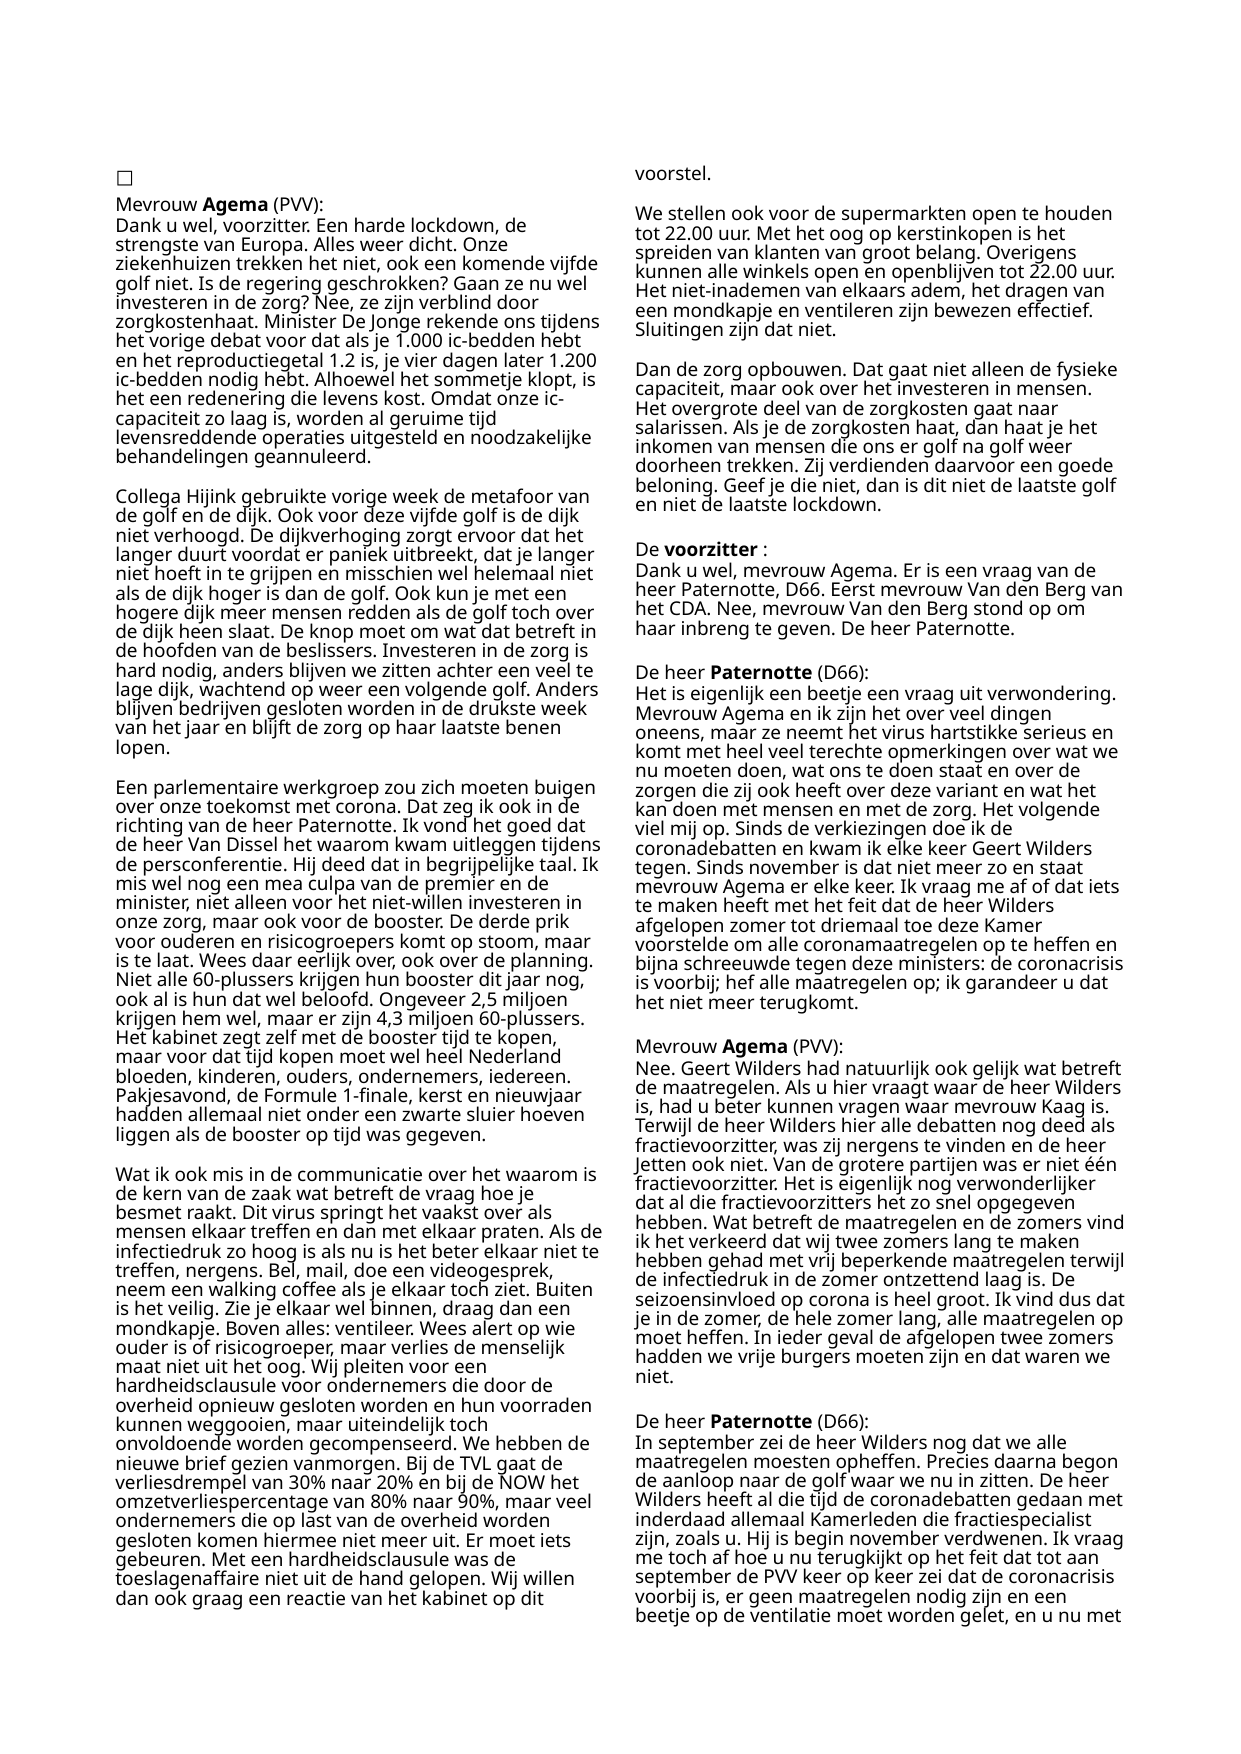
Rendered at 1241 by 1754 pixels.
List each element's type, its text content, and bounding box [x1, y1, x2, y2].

text Collega Hijink gebruikte vorige week de metafoor van de golf en de dijk. Ook voor deze vijfde golf is de dijk niet verhoogd. De dijkverhoging zorgt ervoor dat het langer duurt voordat er paniek uitbreekt, dat je langer niet hoeft in te grijpen en misschien wel helemaal niet als de dijk hoger is dan de golf. Ook kun je met een hogere dijk meer mensen redden als de golf toch over de dijk heen slaat. De knop moet om wat dat betreft in de hoofden van de beslissers. Investeren in de zorg is hard nodig, anders blijven we zitten achter een veel te lage dijk, wachtend op weer een volgende golf. Anders blijven bedrijven gesloten worden in de drukste week van het jaar en blijft de zorg op haar laatste benen lopen. [115, 488, 605, 758]
text Een parlementaire werkgroep zou zich moeten buigen over onze toekomst met corona. Dat zeg ik ook in de richting van de heer Paternotte. Ik vond het goed dat de heer Van Dissel het waarom kwam uitleggen tijdens de persconferentie. Hij deed dat in begrijpelijke taal. Ik mis wel nog een mea culpa van de premier en de minister, niet alleen voor het niet-willen investeren in onze zorg, maar ook voor de booster. De derde prik voor ouderen en risicogroepers komt op stoom, maar is te laat. Wees daar eerlijk over, ook over de planning. Niet alle 60-plussers krijgen hun booster dit jaar nog, ook al is hun dat wel beloofd. Ongeveer 2,5 miljoen krijgen hem wel, maar er zijn 4,3 miljoen 60-plussers. Het kabinet zegt zelf met de booster tijd te kopen, maar voor dat tijd kopen moet wel heel Nederland bloeden, kinderen, ouders, ondernemers, iedereen. Pakjesavond, de Formule 1-finale, kerst en nieuwjaar hadden allemaal niet onder een zwarte sluier hoeven liggen als de booster op tijd was gegeven. [115, 779, 605, 1145]
text Dank u wel, mevrouw Agema. Er is een vraag van de heer Paternotte, D66. Eerst mevrouw Van den Berg van het CDA. Nee, mevrouw Van den Berg stond op om haar inbreng te geven. De heer Paternotte. [635, 562, 1125, 639]
text Nee. Geert Wilders had natuurlijk ook gelijk wat betreft de maatregelen. Als u hier vraagt waar de heer Wilders is, had u beter kunnen vragen waar mevrouw Kaag is. Terwijl de heer Wilders hier alle debatten nog deed als fractievoorzitter, was zij nergens te vinden en de heer Jetten ook niet. Van de grotere partijen was er niet één fractievoorzitter. Het is eigenlijk nog verwonderlijker dat al die fractievoorzitters het zo snel opgegeven hebben. Wat betreft de maatregelen en de zomers vind ik het verkeerd dat wij twee zomers lang te maken hebben gehad met vrij beperkende maatregelen terwijl de infectiedruk in de zomer ontzettend laag is. De seizoensinvloed op corona is heel groot. Ik vind dus dat je in de zomer, de hele zomer lang, alle maatregelen op moet heffen. In ieder geval de afgelopen twee zomers hadden we vrije burgers moeten zijn en dat waren we niet. [635, 1059, 1125, 1387]
text In september zei de heer Wilders nog dat we alle maatregelen moesten opheffen. Precies daarna begon de aanloop naar de golf waar we nu in zitten. De heer Wilders heeft al die tijd de coronadebatten gedaan met inderdaad allemaal Kamerleden die fractiespecialist zijn, zoals u. Hij is begin november verdwenen. Ik vraag me toch af hoe u nu terugkijkt op het feit dat tot aan september de PVV keer op keer zei dat de coronacrisis voorbij is, er geen maatregelen nodig zijn en een beetje op de ventilatie moet worden gelet, en u nu met [635, 1434, 1125, 1626]
text Wat ik ook mis in de communicatie over het waarom is de kern van de zaak wat betreft de vraag hoe je besmet raakt. Dit virus springt het vaakst over als mensen elkaar treffen en dan met elkaar praten. Als de infectiedruk zo hoog is als nu is het beter elkaar niet te treffen, nergens. Bel, mail, doe een videogesprek, neem een walking coffee als je elkaar toch ziet. Buiten is het veilig. Zie je elkaar wel binnen, draag dan een mondkapje. Boven alles: ventileer. Wees alert op wie ouder is of risicogroeper, maar verlies de menselijk maat niet uit het oog. Wij pleiten voor een hardheidsclausule voor ondernemers die door de overheid opnieuw gesloten worden en hun voorraden kunnen weggooien, maar uiteindelijk toch onvoldoende worden gecompenseerd. We hebben de nieuwe brief gezien vanmorgen. Bij de TVL gaat de verliesdrempel van 30% naar 20% en bij de NOW het omzetverliespercentage van 80% naar 90%, maar veel ondernemers die op last van de overheid worden gesloten komen hiermee niet meer uit. Er moet iets gebeuren. Met een hardheidsclausule was de toeslagenaffaire niet uit de hand gelopen. Wij willen dan ook graag een reactie van het kabinet op dit [115, 1166, 605, 1609]
text De heer Paternotte (D66): [635, 1408, 1125, 1434]
text De heer Paternotte (D66): [635, 659, 1125, 685]
text ⬜ [115, 165, 605, 191]
text Mevrouw Agema (PVV): [115, 191, 605, 217]
text Dank u wel, voorzitter. Een harde lockdown, de strengste van Europa. Alles weer dicht. Onze ziekenhuizen trekken het niet, ook een komende vijfde golf niet. Is de regering geschrokken? Gaan ze nu wel investeren in de zorg? Nee, ze zijn verblind door zorgkostenhaat. Minister De Jonge rekende ons tijdens het vorige debat voor dat als je 1.000 ic-bedden hebt en het reproductiegetal 1.2 is, je vier dagen later 1.200 ic-bedden nodig hebt. Alhoewel het sommetje klopt, is het een redenering die levens kost. Omdat onze ic-capaciteit zo laag is, worden al geruime tijd levensreddende operaties uitgesteld en noodzakelijke behandelingen geannuleerd. [115, 217, 605, 467]
text Het is eigenlijk een beetje een vraag uit verwondering. Mevrouw Agema en ik zijn het over veel dingen oneens, maar ze neemt het virus hartstikke serieus en komt met heel veel terechte opmerkingen over wat we nu moeten doen, wat ons te doen staat en over de zorgen die zij ook heeft over deze variant en wat het kan doen met mensen en met de zorg. Het volgende viel mij op. Sinds de verkiezingen doe ik de coronadebatten en kwam ik elke keer Geert Wilders tegen. Sinds november is dat niet meer zo en staat mevrouw Agema er elke keer. Ik vraag me af of dat iets te maken heeft met het feit dat de heer Wilders afgelopen zomer tot driemaal toe deze Kamer voorstelde om alle coronamaatregelen op te heffen en bijna schreeuwde tegen deze ministers: de coronacrisis is voorbij; hef alle maatregelen op; ik garandeer u dat het niet meer terugkomt. [635, 685, 1125, 1013]
text Dan de zorg opbouwen. Dat gaat niet alleen de fysieke capaciteit, maar ook over het investeren in mensen. Het overgrote deel van de zorgkosten gaat naar salarissen. Als je de zorgkosten haat, dan haat je het inkomen van mensen die ons er golf na golf weer doorheen trekken. Zij verdienden daarvoor een goede beloning. Geef je die niet, dan is dit niet de laatste golf en niet de laatste lockdown. [635, 361, 1125, 515]
text voorstel. [635, 165, 1125, 184]
text De voorzitter : [635, 536, 1125, 562]
text Mevrouw Agema (PVV): [635, 1034, 1125, 1059]
text We stellen ook voor de supermarkten open te houden tot 22.00 uur. Met het oog op kerstinkopen is het spreiden van klanten van groot belang. Overigens kunnen alle winkels open en openblijven tot 22.00 uur. Het niet-inademen van elkaars adem, het dragen van een mondkapje en ventileren zijn bewezen effectief. Sluitingen zijn dat niet. [635, 205, 1125, 340]
